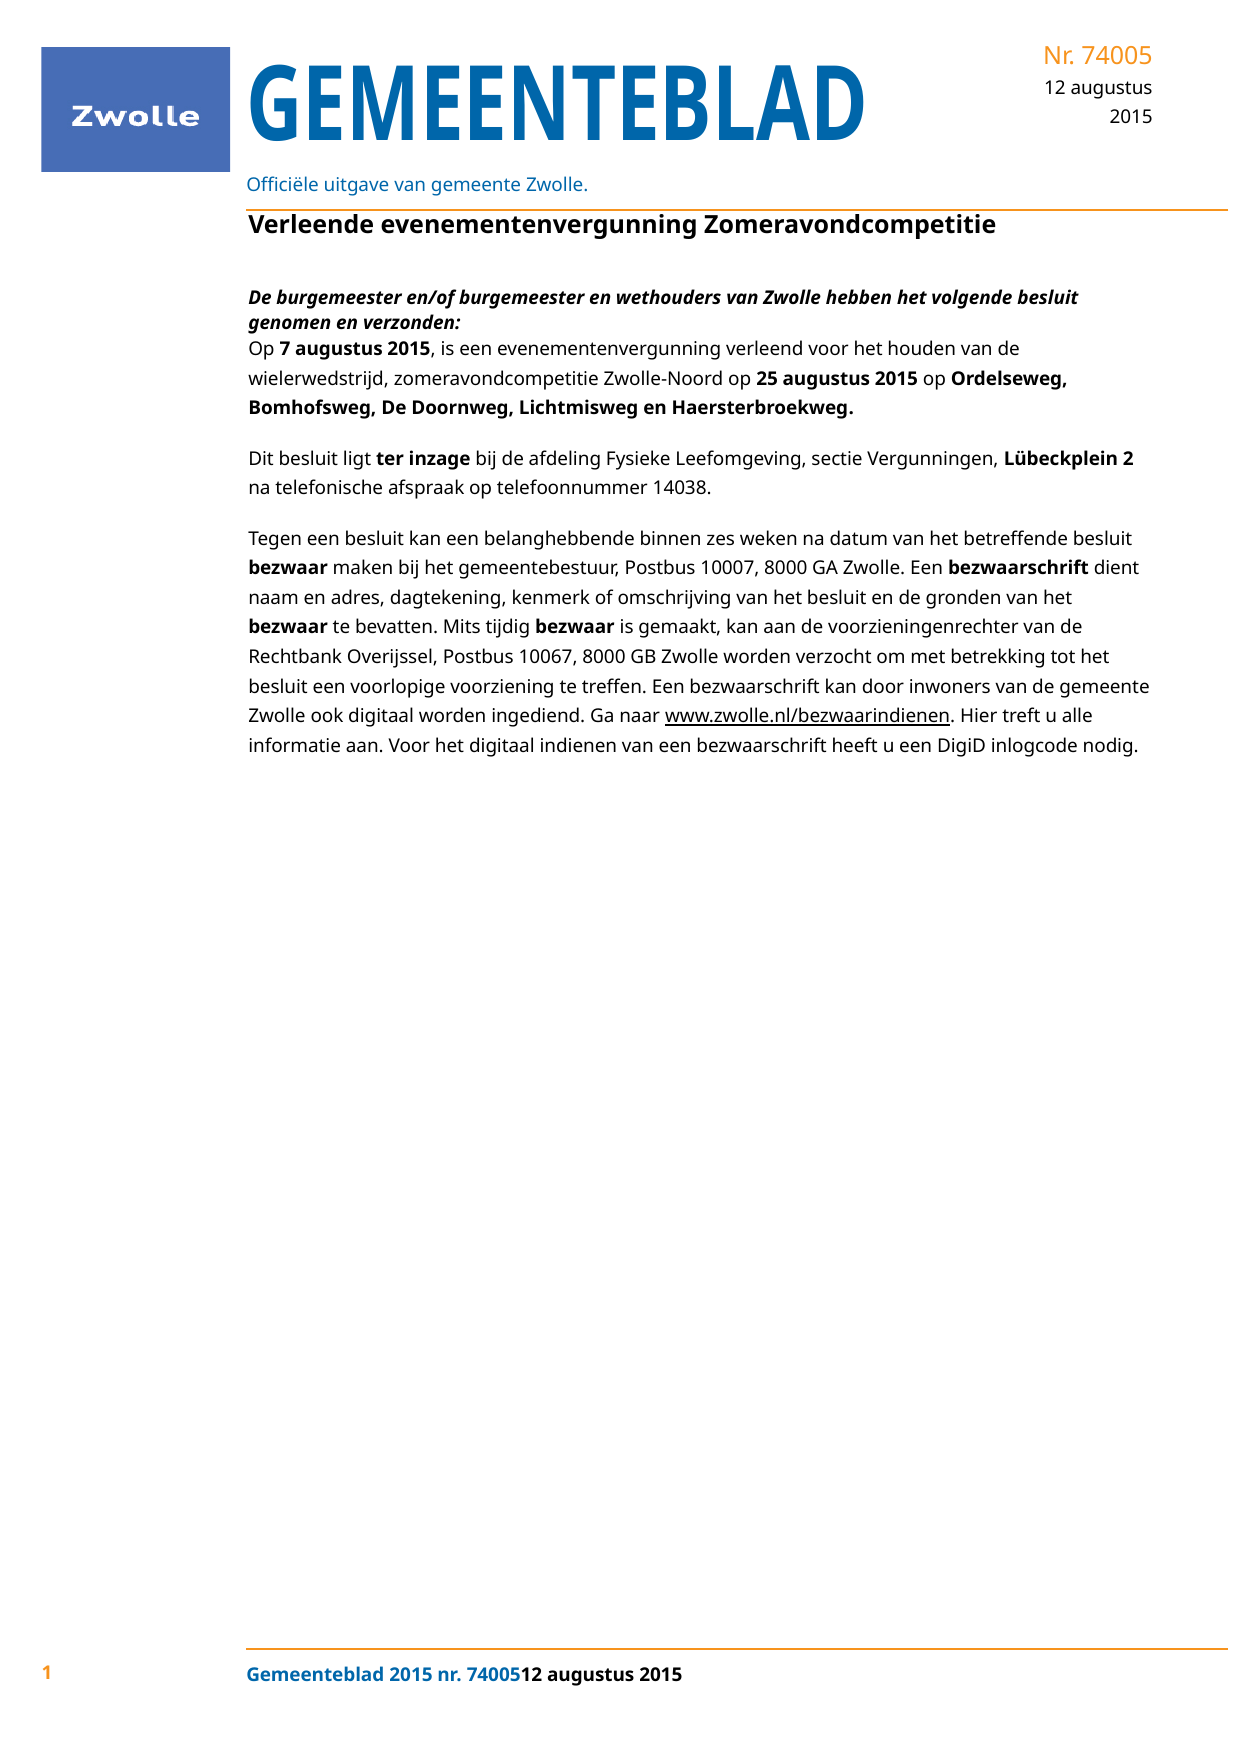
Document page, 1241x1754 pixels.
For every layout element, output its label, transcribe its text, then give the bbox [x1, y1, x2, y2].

text Tegen een besluit kan een belanghebbende binnen zes weken na datum van het betreffende besluit bezwaar maken bij het gemeentebestuur, Postbus 10007, 8000 GA Zwolle. Een bezwaarschrift dient naam en adres, dagtekening, kenmerk of omschrijving van het besluit en de gronden van het bezwaar te bevatten. Mits tijdig bezwaar is gemaakt, kan aan de voorzieningenrechter van de Rechtbank Overijssel, Postbus 10067, 8000 GB Zwolle worden verzocht om met betrekking tot het besluit een voorlopige voorziening te treffen. Een bezwaarschrift kan door inwoners van de gemeente Zwolle ook digitaal worden ingediend. Ga naar www.zwolle.nl/bezwaarindienen. Hier treft u alle informatie aan. Voor het digitaal indienen van een bezwaarschrift heeft u een DigiD inlogcode nodig. [248, 525, 1152, 758]
text De burgemeester en/of burgemeester en wethouders van Zwolle hebben het volgende besluit genomen en verzonden: [248, 284, 1152, 335]
picture [41, 47, 231, 172]
text Op 7 augustus 2015, is een evenementenvergunning verleend voor het houden van de wielerwedstrijd, zomeravondcompetitie Zwolle-Noord op 25 augustus 2015 op Ordelseweg, Bomhofsweg, De Doornweg, Lichtmisweg en Haersterbroekweg. [248, 335, 1152, 420]
text Dit besluit ligt ter inzage bij de afdeling Fysieke Leefomgeving, sectie Vergunningen, Lübeckplein 2 na telefonische afspraak op telefoonnummer 14038. [248, 445, 1152, 500]
text Verleende evenementenvergunning Zomeravondcompetitie [248, 211, 1152, 241]
